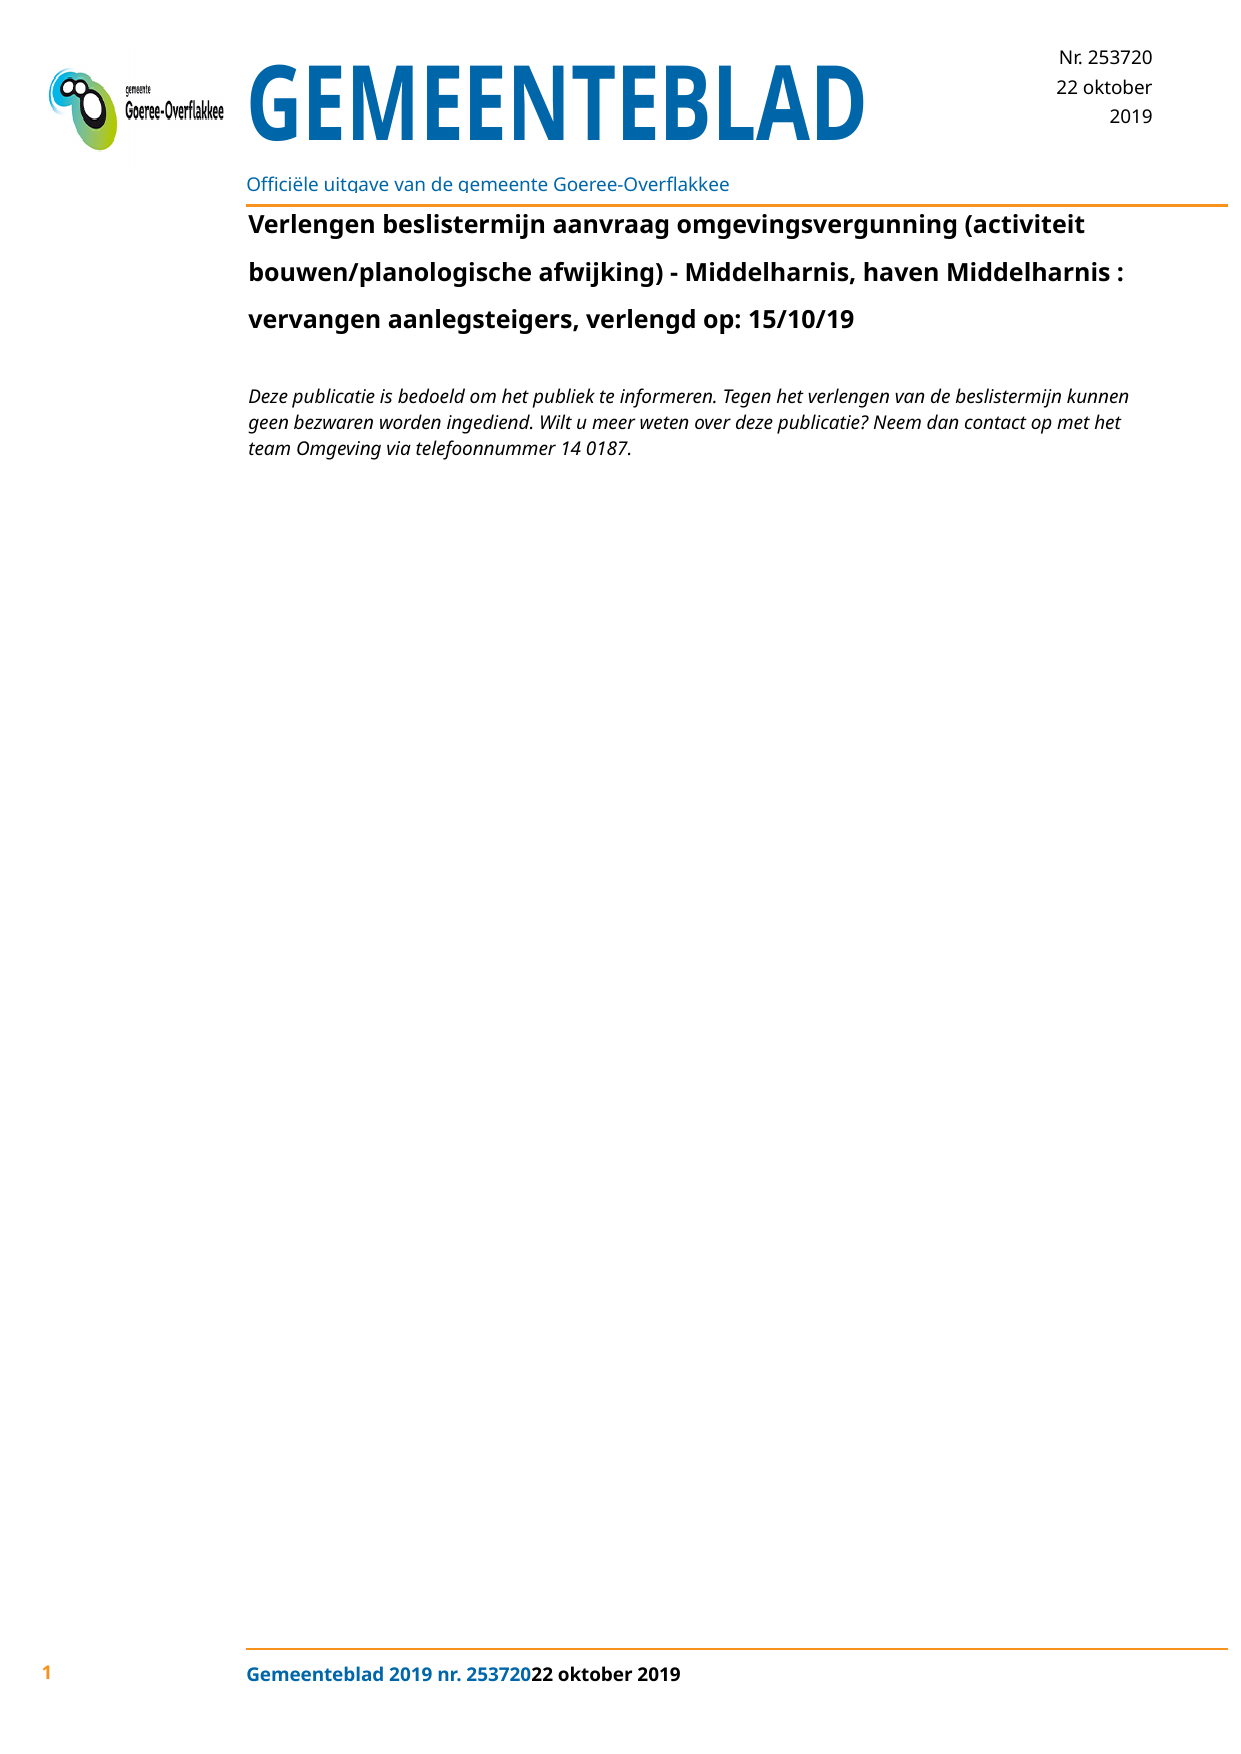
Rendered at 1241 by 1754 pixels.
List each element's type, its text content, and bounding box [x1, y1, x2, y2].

text Verlengen beslistermijn aanvraag omgevingsvergunning (activiteit bouwen/planologische afwijking) - Middelharnis, haven Middelharnis : vervangen aanlegsteigers, verlengd op: 15/10/19 [248, 207, 1152, 336]
picture [41, 47, 231, 172]
text Deze publicatie is bedoeld om het publiek te informeren. Tegen het verlengen van de beslistermijn kunnen geen bezwaren worden ingediend. Wilt u meer weten over deze publicatie? Neem dan contact op met het team Omgeving via telefoonnummer 14 0187. [248, 384, 1152, 461]
